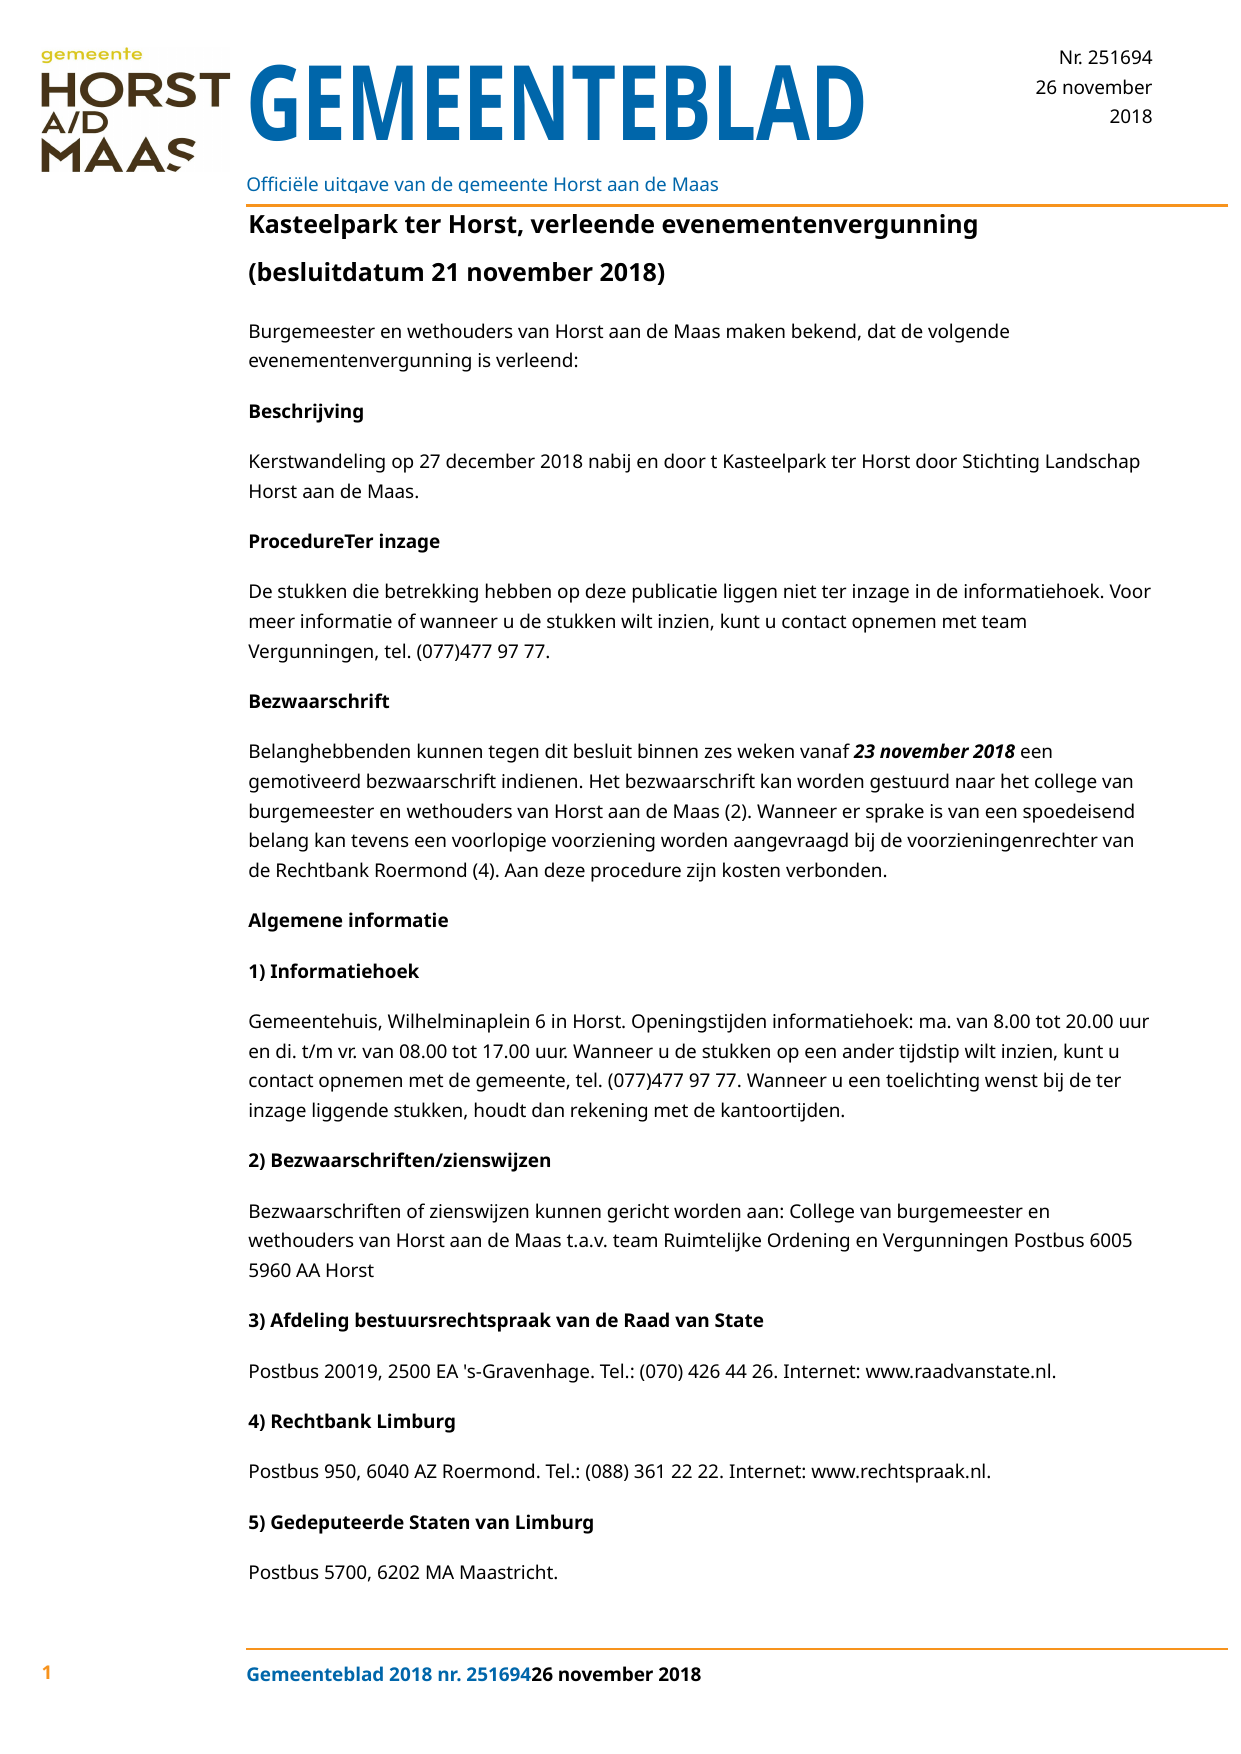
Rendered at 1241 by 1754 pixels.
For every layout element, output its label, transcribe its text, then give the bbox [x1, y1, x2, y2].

text Belanghebbenden kunnen tegen dit besluit binnen zes weken vanaf 23 november 2018 een gemotiveerd bezwaarschrift indienen. Het bezwaarschrift kan worden gestuurd naar het college van burgemeester en wethouders van Horst aan de Maas (2). Wanneer er sprake is van een spoedeisend belang kan tevens een voorlopige voorziening worden aangevraagd bij de voorzieningenrechter van de Rechtbank Roermond (4). Aan deze procedure zijn kosten verbonden. [248, 739, 1152, 883]
text 2) Bezwaarschriften/zienswijzen [248, 1147, 1152, 1173]
text Postbus 5700, 6202 MA Maastricht. [248, 1559, 1152, 1585]
text 3) Afdeling bestuursrechtspraak van de Raad van State [248, 1307, 1152, 1333]
text Kerstwandeling op 27 december 2018 nabij en door t Kasteelpark ter Horst door Stichting Landschap Horst aan de Maas. [248, 448, 1152, 504]
text De stukken die betrekking hebben op deze publicatie liggen niet ter inzage in de informatiehoek. Voor meer informatie of wanneer u de stukken wilt inzien, kunt u contact opnemen met team Vergunningen, tel. (077)477 97 77. [248, 579, 1152, 664]
text Burgemeester en wethouders van Horst aan de Maas maken bekend, dat de volgende evenementenvergunning is verleend: [248, 318, 1152, 373]
text Postbus 20019, 2500 EA 's-Gravenhage. Tel.: (070) 426 44 26. Internet: www.raadvanstate.nl. [248, 1358, 1152, 1384]
text ProcedureTer inzage [248, 528, 1152, 554]
text 1) Informatiehoek [248, 958, 1152, 984]
text Bezwaarschriften of zienswijzen kunnen gericht worden aan: College van burgemeester en wethouders van Horst aan de Maas t.a.v. team Ruimtelijke Ordening en Vergunningen Postbus 6005 5960 AA Horst [248, 1198, 1152, 1283]
text Kasteelpark ter Horst, verleende evenementenvergunning (besluitdatum 21 november 2018) [248, 207, 1152, 288]
text Beschrijving [248, 398, 1152, 424]
text Bezwaarschrift [248, 688, 1152, 714]
picture [41, 47, 231, 172]
text Gemeentehuis, Wilhelminaplein 6 in Horst. Openingstijden informatiehoek: ma. van 8.00 tot 20.00 uur en di. t/m vr. van 08.00 tot 17.00 uur. Wanneer u de stukken op een ander tijdstip wilt inzien, kunt u contact opnemen met de gemeente, tel. (077)477 97 77. Wanneer u een toelichting wenst bij de ter inzage liggende stukken, houdt dan rekening met de kantoortijden. [248, 1008, 1152, 1123]
text Algemene informatie [248, 907, 1152, 933]
text 5) Gedeputeerde Staten van Limburg [248, 1509, 1152, 1535]
text 4) Rechtbank Limburg [248, 1408, 1152, 1434]
text Postbus 950, 6040 AZ Roermond. Tel.: (088) 361 22 22. Internet: www.rechtspraak.nl. [248, 1459, 1152, 1484]
